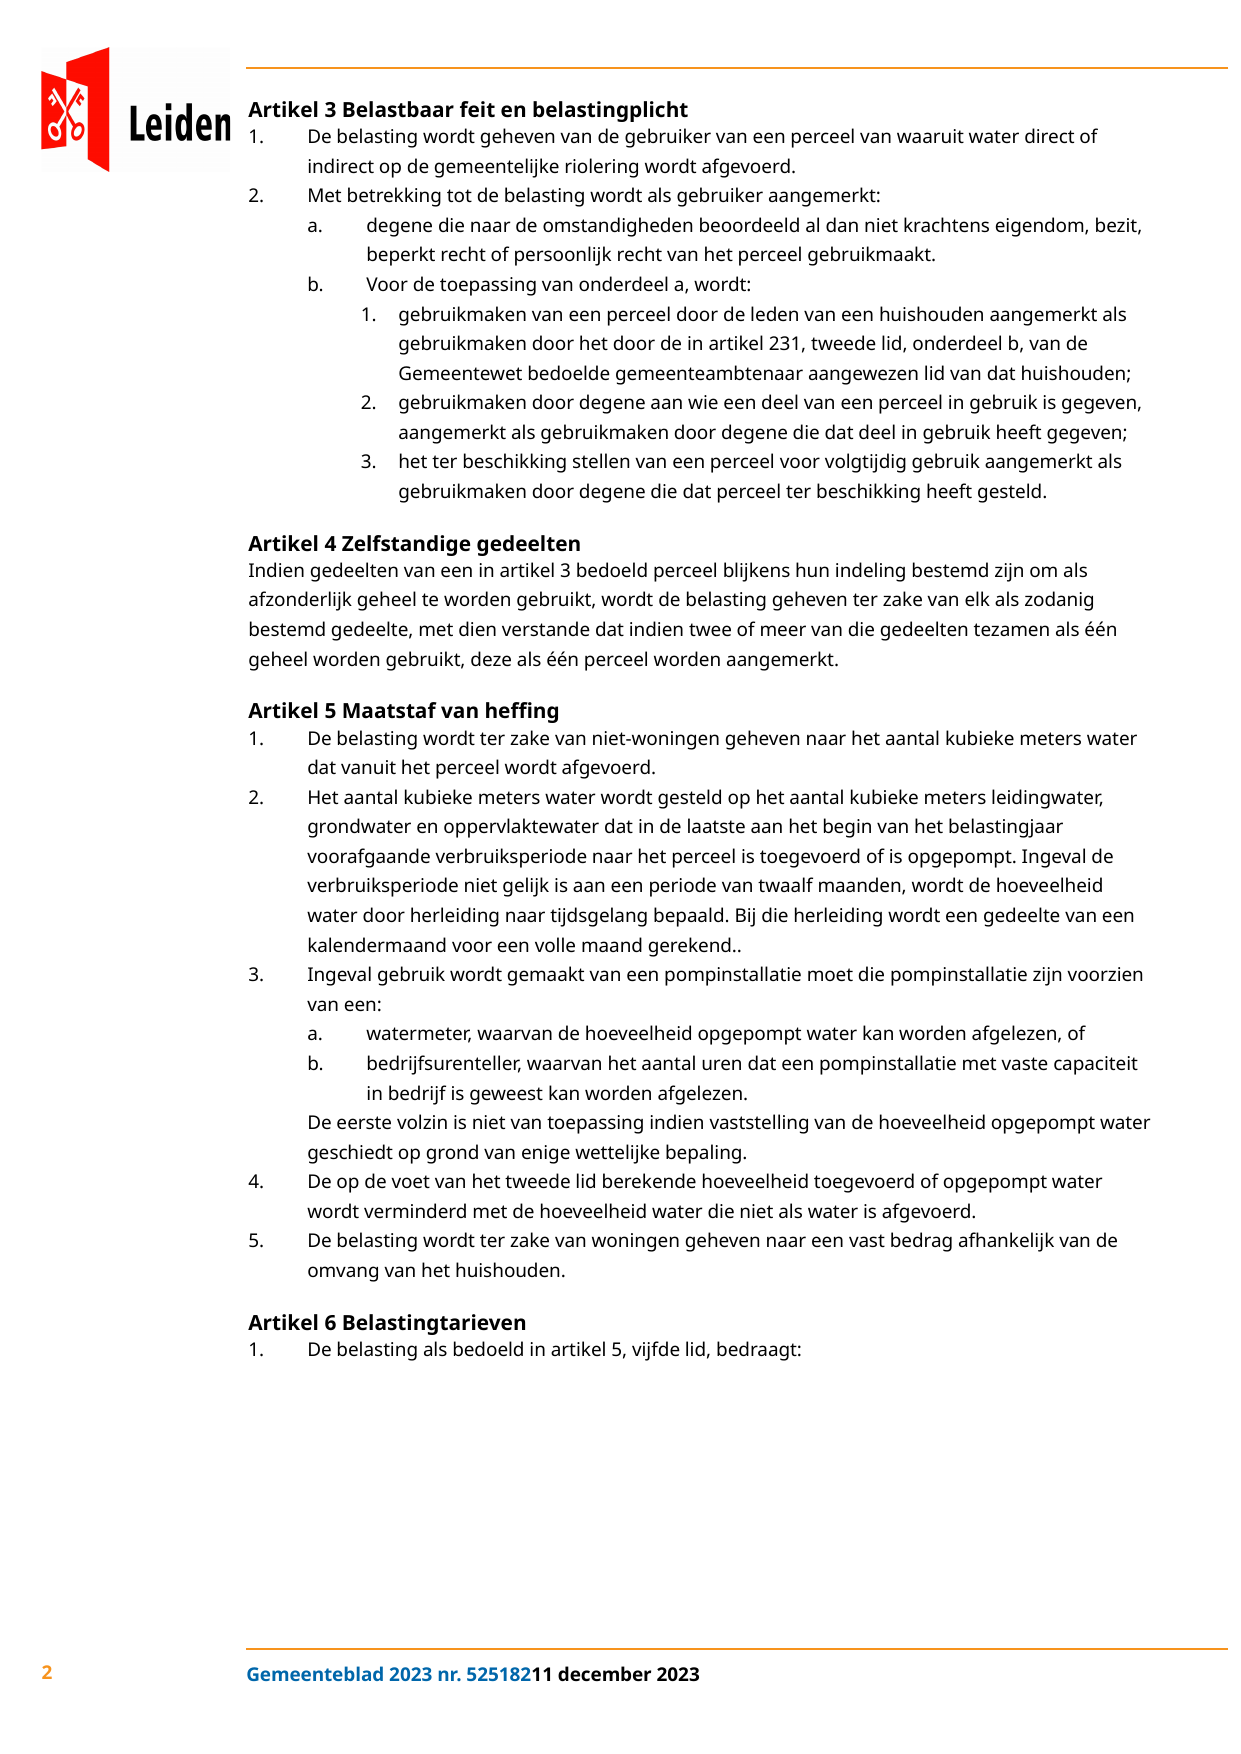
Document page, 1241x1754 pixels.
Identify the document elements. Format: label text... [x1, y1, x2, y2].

list De eerste volzin is niet van toepassing indien vaststelling van de hoeveelheid opgepompt water geschiedt op grond van enige wettelijke bepaling. [248, 1109, 1152, 1164]
list bedrijfsurenteller, waarvan het aantal uren dat een pompinstallatie met vaste capaciteit in bedrijf is geweest kan worden afgelezen. [307, 1050, 1152, 1105]
list Ingeval gebruik wordt gemaakt van een pompinstallatie moet die pompinstallatie zijn voorzien van een: [248, 961, 1152, 1017]
text Artikel 6 Belastingtarieven [248, 1308, 1152, 1336]
list De belasting wordt ter zake van niet-woningen geheven naar het aantal kubieke meters water dat vanuit het perceel wordt afgevoerd. [248, 725, 1152, 780]
text Artikel 5 Maatstaf van heffing [248, 696, 1152, 725]
picture [41, 47, 231, 172]
list gebruikmaken van een perceel door de leden van een huishouden aangemerkt als gebruikmaken door het door de in artikel 231, tweede lid, onderdeel b, van de Gemeentewet bedoelde gemeenteambtenaar aangewezen lid van dat huishouden; [361, 301, 1152, 386]
list Met betrekking tot de belasting wordt als gebruiker aangemerkt: [248, 182, 1152, 208]
list Het aantal kubieke meters water wordt gesteld op het aantal kubieke meters leidingwater, grondwater en oppervlaktewater dat in de laatste aan het begin van het belastingjaar voorafgaande verbruiksperiode naar het perceel is toegevoerd of is opgepompt. Ingeval de verbruiksperiode niet gelijk is aan een periode van twaalf maanden, wordt de hoeveelheid water door herleiding naar tijdsgelang bepaald. Bij die herleiding wordt een gedeelte van een kalendermaand voor een volle maand gerekend.. [248, 784, 1152, 957]
text Indien gedeelten van een in artikel 3 bedoeld perceel blijkens hun indeling bestemd zijn om als afzonderlijk geheel te worden gebruikt, wordt de belasting geheven ter zake van elk als zodanig bestemd gedeelte, met dien verstande dat indien twee of meer van die gedeelten tezamen als één geheel worden gebruikt, deze als één perceel worden aangemerkt. [248, 557, 1152, 672]
list gebruikmaken door degene aan wie een deel van een perceel in gebruik is gegeven, aangemerkt als gebruikmaken door degene die dat deel in gebruik heeft gegeven; [361, 389, 1152, 445]
list watermeter, waarvan de hoeveelheid opgepompt water kan worden afgelezen, of [307, 1021, 1152, 1046]
list De belasting wordt ter zake van woningen geheven naar een vast bedrag afhankelijk van de omvang van het huishouden. [248, 1228, 1152, 1283]
text Artikel 3 Belastbaar feit en belastingplicht [248, 95, 1152, 123]
list De op de voet van het tweede lid berekende hoeveelheid toegevoerd of opgepompt water wordt verminderd met de hoeveelheid water die niet als water is afgevoerd. [248, 1168, 1152, 1224]
list Voor de toepassing van onderdeel a, wordt: [307, 271, 1152, 297]
text Artikel 4 Zelfstandige gedeelten [248, 529, 1152, 557]
list degene die naar de omstandigheden beoordeeld al dan niet krachtens eigendom, bezit, beperkt recht of persoonlijk recht van het perceel gebruikmaakt. [307, 212, 1152, 267]
list De belasting als bedoeld in artikel 5, vijfde lid, bedraagt: [248, 1336, 1152, 1362]
list De belasting wordt geheven van de gebruiker van een perceel van waaruit water direct of indirect op de gemeentelijke riolering wordt afgevoerd. [248, 123, 1152, 178]
list het ter beschikking stellen van een perceel voor volgtijdig gebruik aangemerkt als gebruikmaken door degene die dat perceel ter beschikking heeft gesteld. [361, 449, 1152, 504]
